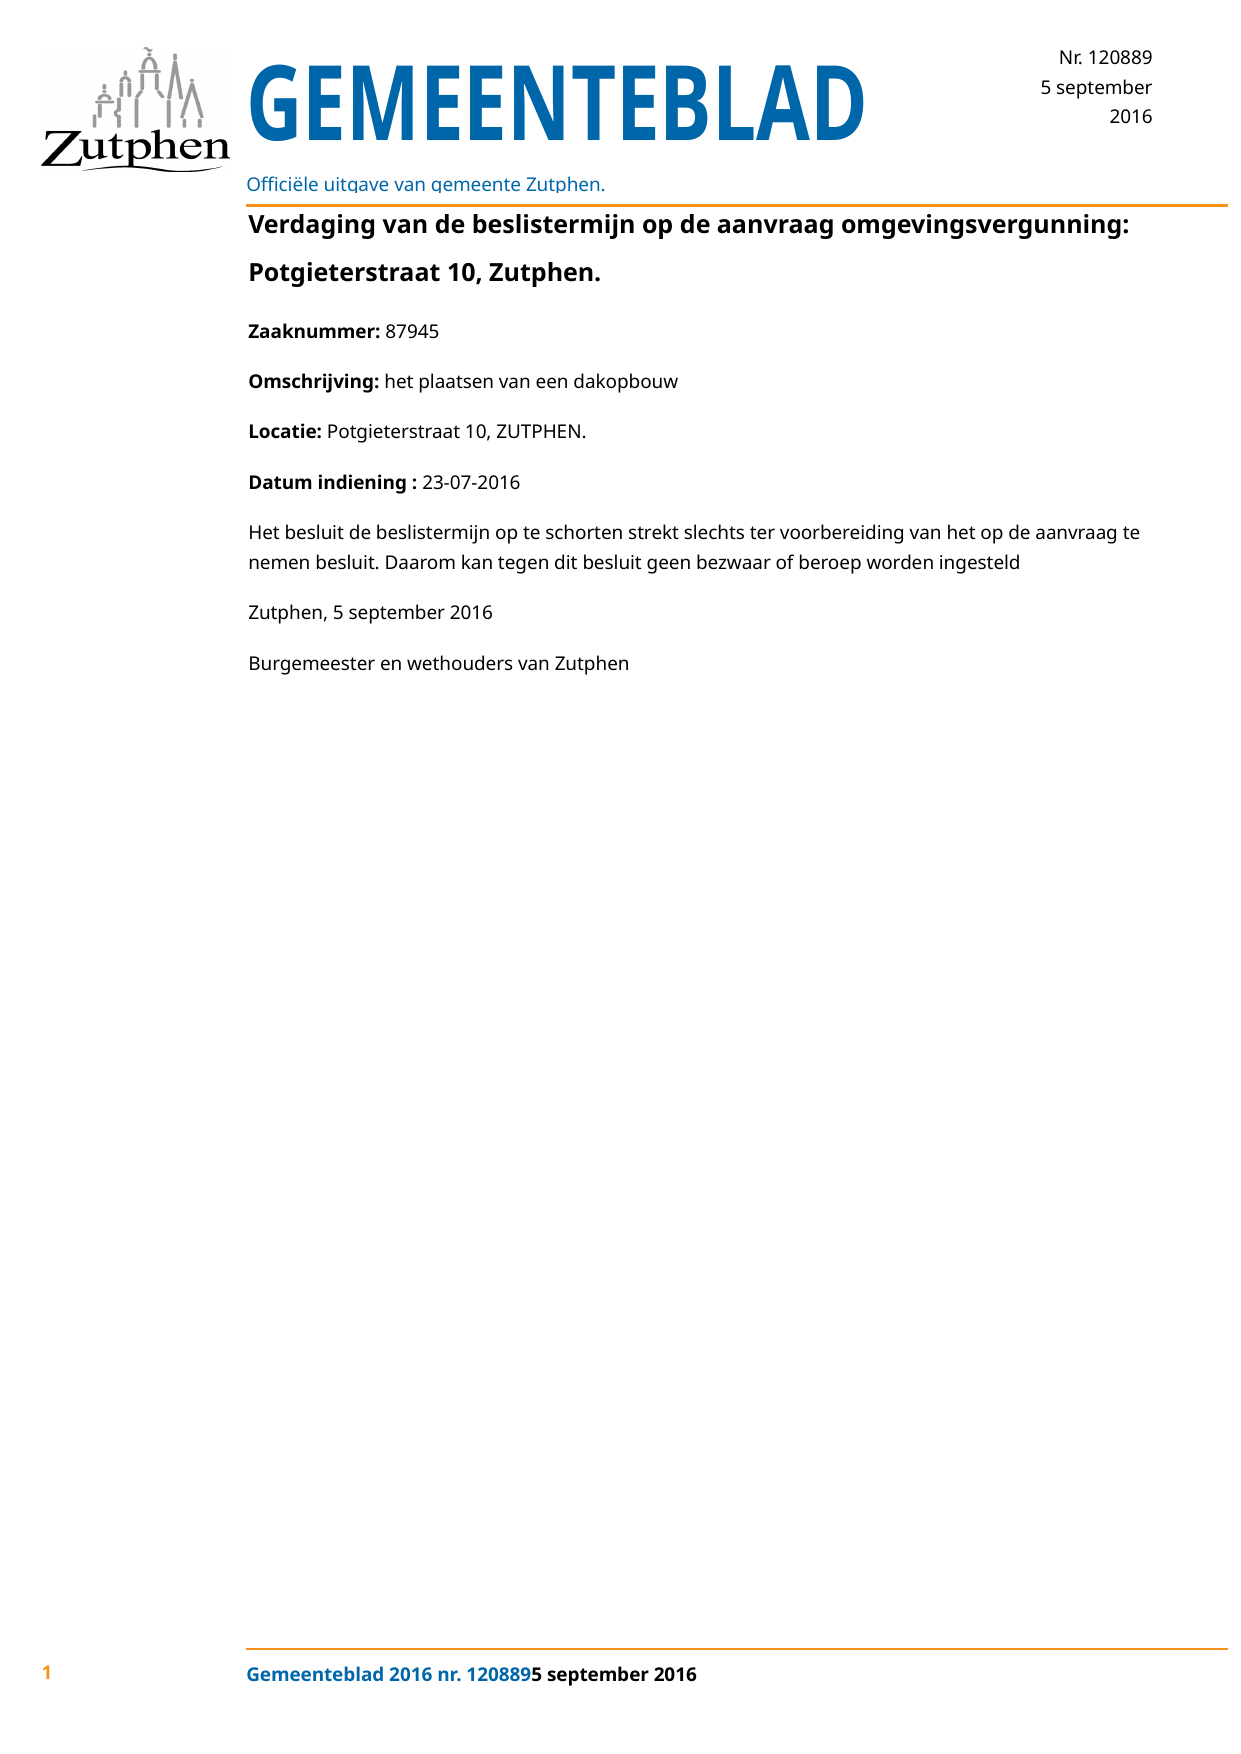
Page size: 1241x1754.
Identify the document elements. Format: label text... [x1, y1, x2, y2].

text Het besluit de beslistermijn op te schorten strekt slechts ter voorbereiding van het op de aanvraag te nemen besluit. Daarom kan tegen dit besluit geen bezwaar of beroep worden ingesteld [248, 519, 1152, 575]
text Locatie: Potgieterstraat 10, ZUTPHEN. [248, 419, 1152, 444]
text Datum indiening : 23-07-2016 [248, 469, 1152, 495]
text Burgemeester en wethouders van Zutphen [248, 650, 1152, 676]
text Verdaging van de beslistermijn op de aanvraag omgevingsvergunning: Potgieterstraat 10, Zutphen. [248, 207, 1152, 288]
text Zutphen, 5 september 2016 [248, 599, 1152, 625]
picture [41, 47, 231, 172]
text Omschrijving: het plaatsen van een dakopbouw [248, 368, 1152, 394]
text Zaaknummer: 87945 [248, 318, 1152, 344]
